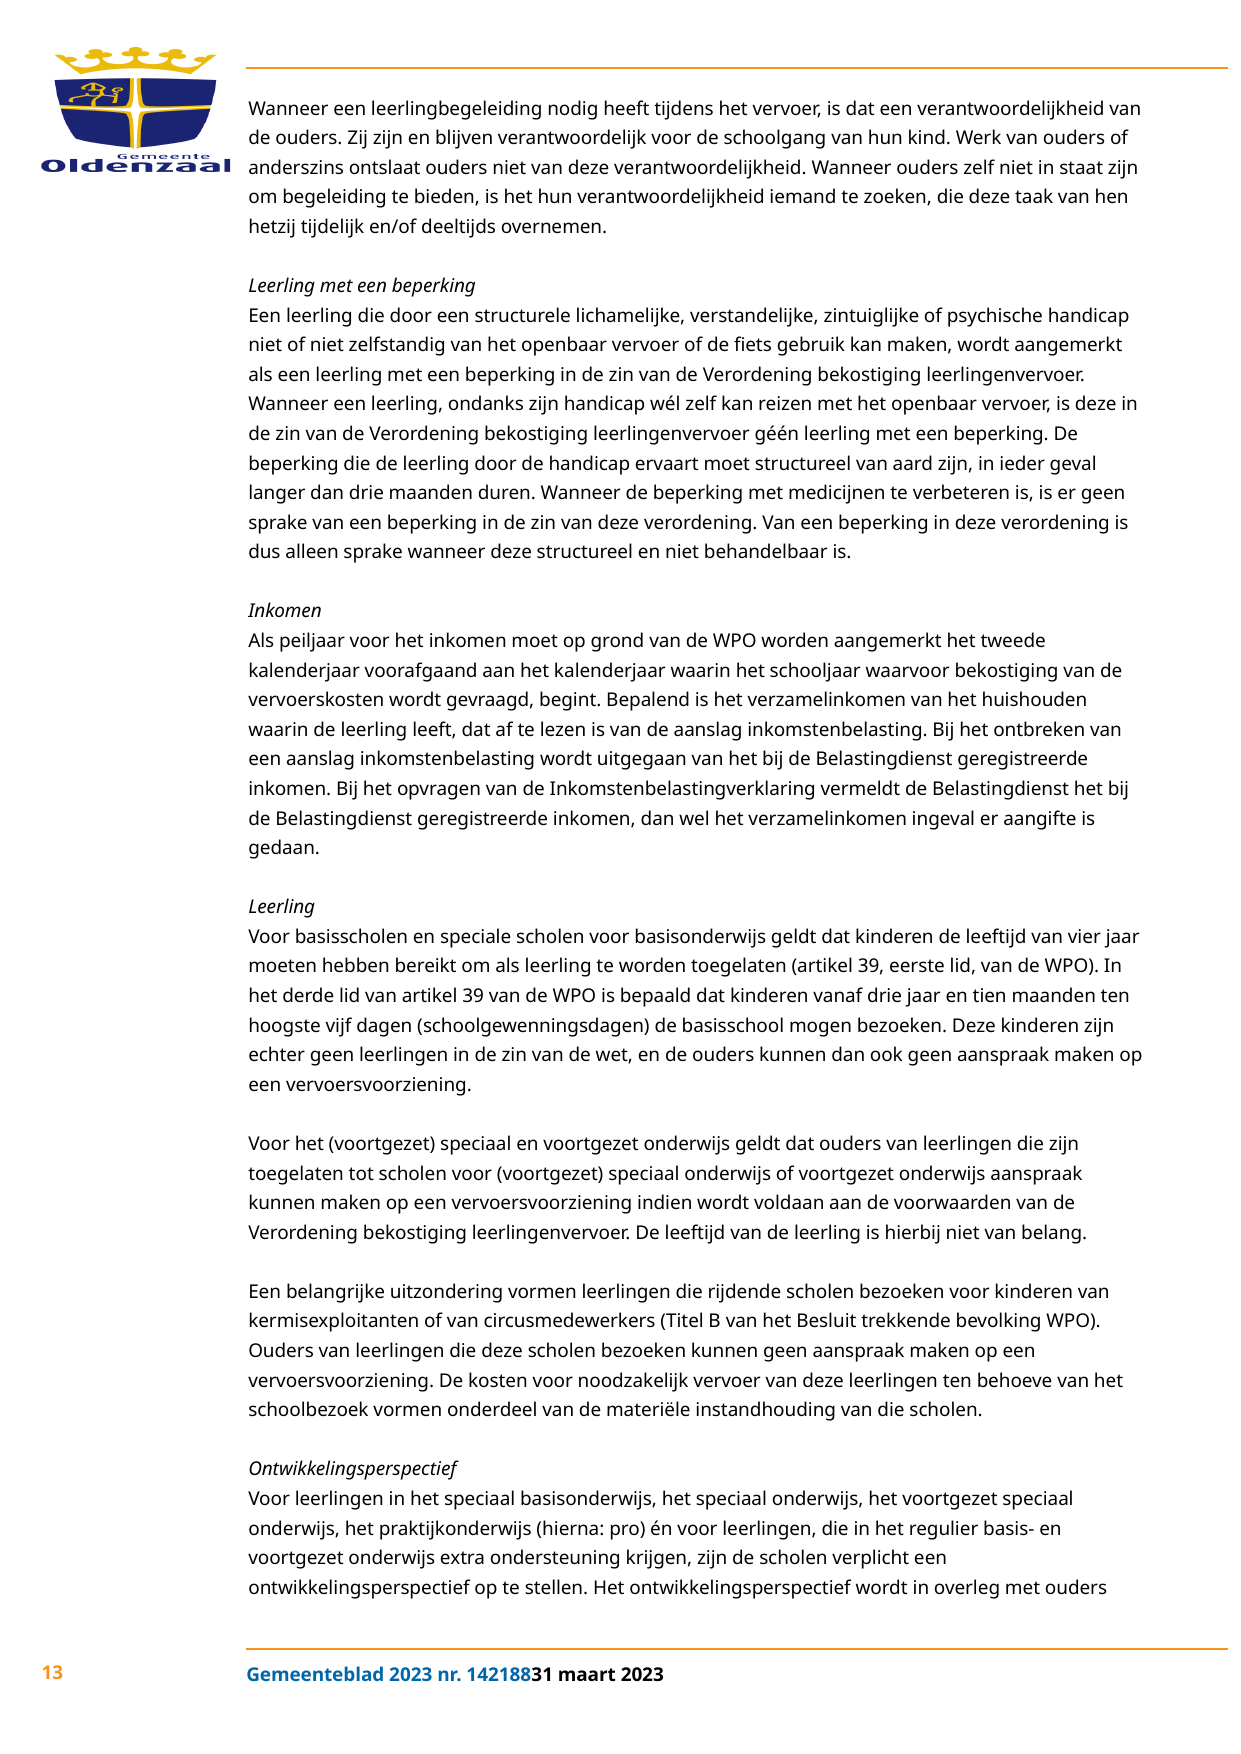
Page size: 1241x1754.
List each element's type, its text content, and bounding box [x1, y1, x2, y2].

text Een belangrijke uitzondering vormen leerlingen die rijdende scholen bezoeken voor kinderen van kermisexploitanten of van circusmedewerkers (Titel B van het Besluit trekkende bevolking WPO). Ouders van leerlingen die deze scholen bezoeken kunnen geen aanspraak maken op een vervoersvoorziening. De kosten voor noodzakelijk vervoer van deze leerlingen ten behoeve van het schoolbezoek vormen onderdeel van de materiële instandhouding van die scholen. [248, 1278, 1152, 1422]
text Wanneer een leerlingbegeleiding nodig heeft tijdens het vervoer, is dat een verantwoordelijkheid van de ouders. Zij zijn en blijven verantwoordelijk voor de schoolgang van hun kind. Werk van ouders of anderszins ontslaat ouders niet van deze verantwoordelijkheid. Wanneer ouders zelf niet in staat zijn om begeleiding te bieden, is het hun verantwoordelijkheid iemand te zoeken, die deze taak van hen hetzij tijdelijk en/of deeltijds overnemen. [248, 95, 1152, 239]
text Een leerling die door een structurele lichamelijke, verstandelijke, zintuiglijke of psychische handicap niet of niet zelfstandig van het openbaar vervoer of de fiets gebruik kan maken, wordt aangemerkt als een leerling met een beperking in de zin van de Verordening bekostiging leerlingenvervoer. [248, 302, 1152, 387]
text Leerling [248, 893, 1152, 919]
text Ontwikkelingsperspectief [248, 1456, 1152, 1481]
text Leerling met een beperking [248, 272, 1152, 298]
picture [41, 47, 231, 172]
text Inkomen [248, 598, 1152, 623]
text Voor het (voortgezet) speciaal en voortgezet onderwijs geldt dat ouders van leerlingen die zijn toegelaten tot scholen voor (voortgezet) speciaal onderwijs of voortgezet onderwijs aanspraak kunnen maken op een vervoersvoorziening indien wordt voldaan aan de voorwaarden van de Verordening bekostiging leerlingenvervoer. De leeftijd van de leerling is hierbij niet van belang. [248, 1130, 1152, 1245]
text Voor basisscholen en speciale scholen voor basisonderwijs geldt dat kinderen de leeftijd van vier jaar moeten hebben bereikt om als leerling te worden toegelaten (artikel 39, eerste lid, van de WPO). In het derde lid van artikel 39 van de WPO is bepaald dat kinderen vanaf drie jaar en tien maanden ten hoogste vijf dagen (schoolgewenningsdagen) de basisschool mogen bezoeken. Deze kinderen zijn echter geen leerlingen in de zin van de wet, en de ouders kunnen dan ook geen aanspraak maken op een vervoersvoorziening. [248, 923, 1152, 1097]
text Wanneer een leerling, ondanks zijn handicap wél zelf kan reizen met het openbaar vervoer, is deze in de zin van de Verordening bekostiging leerlingenvervoer géén leerling met een beperking. De beperking die de leerling door de handicap ervaart moet structureel van aard zijn, in ieder geval langer dan drie maanden duren. Wanneer de beperking met medicijnen te verbeteren is, is er geen sprake van een beperking in de zin van deze verordening. Van een beperking in deze verordening is dus alleen sprake wanneer deze structureel en niet behandelbaar is. [248, 391, 1152, 564]
text Als peiljaar voor het inkomen moet op grond van de WPO worden aangemerkt het tweede kalenderjaar voorafgaand aan het kalenderjaar waarin het schooljaar waarvoor bekostiging van de vervoerskosten wordt gevraagd, begint. Bepalend is het verzamelinkomen van het huishouden waarin de leerling leeft, dat af te lezen is van de aanslag inkomstenbelasting. Bij het ontbreken van een aanslag inkomstenbelasting wordt uitgegaan van het bij de Belastingdienst geregistreerde inkomen. Bij het opvragen van de Inkomstenbelastingverklaring vermeldt de Belastingdienst het bij de Belastingdienst geregistreerde inkomen, dan wel het verzamelinkomen ingeval er aangifte is gedaan. [248, 627, 1152, 860]
text Voor leerlingen in het speciaal basisonderwijs, het speciaal onderwijs, het voortgezet speciaal onderwijs, het praktijkonderwijs (hierna: pro) én voor leerlingen, die in het regulier basis- en voortgezet onderwijs extra ondersteuning krijgen, zijn de scholen verplicht een ontwikkelingsperspectief op te stellen. Het ontwikkelingsperspectief wordt in overleg met ouders [248, 1485, 1152, 1600]
